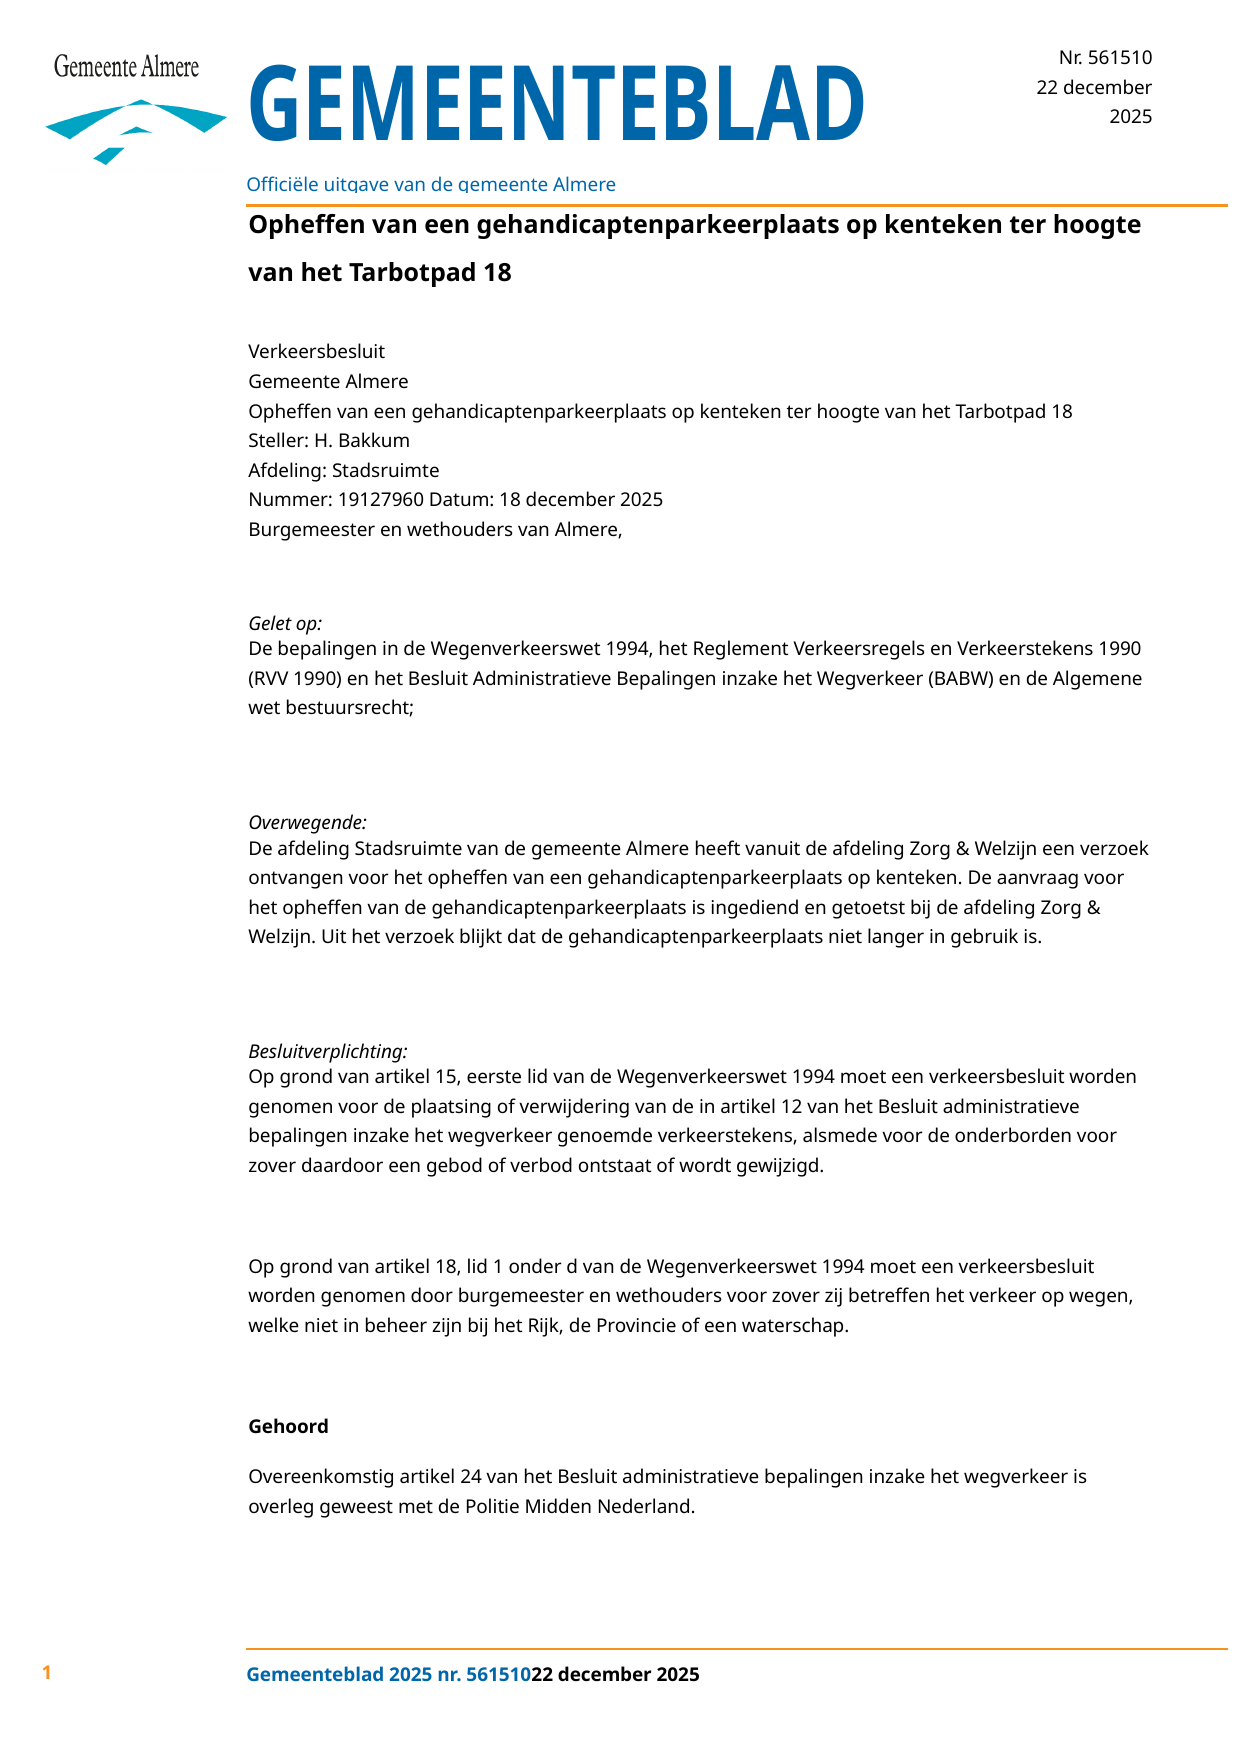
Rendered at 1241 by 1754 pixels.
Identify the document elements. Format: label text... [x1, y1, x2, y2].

text Gemeente Almere [248, 368, 1152, 394]
text Besluitverplichting: [248, 1038, 1152, 1063]
text Op grond van artikel 18, lid 1 onder d van de Wegenverkeerswet 1994 moet een verkeersbesluit worden genomen door burgemeester en wethouders voor zover zij betreffen het verkeer op wegen, welke niet in beheer zijn bij het Rijk, de Provincie of een waterschap. [248, 1253, 1152, 1338]
text Burgemeester en wethouders van Almere, [248, 516, 1152, 542]
text Op grond van artikel 15, eerste lid van de Wegenverkeerswet 1994 moet een verkeersbesluit worden genomen voor de plaatsing of verwijdering van de in artikel 12 van het Besluit administratieve bepalingen inzake het wegverkeer genoemde verkeerstekens, alsmede voor de onderborden voor zover daardoor een gebod of verbod ontstaat of wordt gewijzigd. [248, 1063, 1152, 1178]
text De bepalingen in de Wegenverkeerswet 1994, het Reglement Verkeersregels en Verkeerstekens 1990 (RVV 1990) en het Besluit Administratieve Bepalingen inzake het Wegverkeer (BABW) en de Algemene wet bestuursrecht; [248, 635, 1152, 720]
text Gelet op: [248, 610, 1152, 635]
text Verkeersbesluit [248, 339, 1152, 364]
text Opheffen van een gehandicaptenparkeerplaats op kenteken ter hoogte van het Tarbotpad 18 [248, 207, 1152, 288]
text Opheffen van een gehandicaptenparkeerplaats op kenteken ter hoogte van het Tarbotpad 18 [248, 398, 1152, 423]
text Nummer: 19127960 Datum: 18 december 2025 [248, 487, 1152, 512]
text Overeenkomstig artikel 24 van het Besluit administratieve bepalingen inzake het wegverkeer is overleg geweest met de Politie Midden Nederland. [248, 1463, 1152, 1519]
picture [41, 47, 231, 172]
text De afdeling Stadsruimte van de gemeente Almere heeft vanuit de afdeling Zorg & Welzijn een verzoek ontvangen voor het opheffen van een gehandicaptenparkeerplaats op kenteken. De aanvraag voor het opheffen van de gehandicaptenparkeerplaats is ingediend en getoetst bij de afdeling Zorg & Welzijn. Uit het verzoek blijkt dat de gehandicaptenparkeerplaats niet langer in gebruik is. [248, 835, 1152, 949]
text Overwegende: [248, 809, 1152, 835]
text Afdeling: Stadsruimte [248, 457, 1152, 483]
text Steller: H. Bakkum [248, 427, 1152, 453]
text Gehoord [248, 1413, 1152, 1439]
